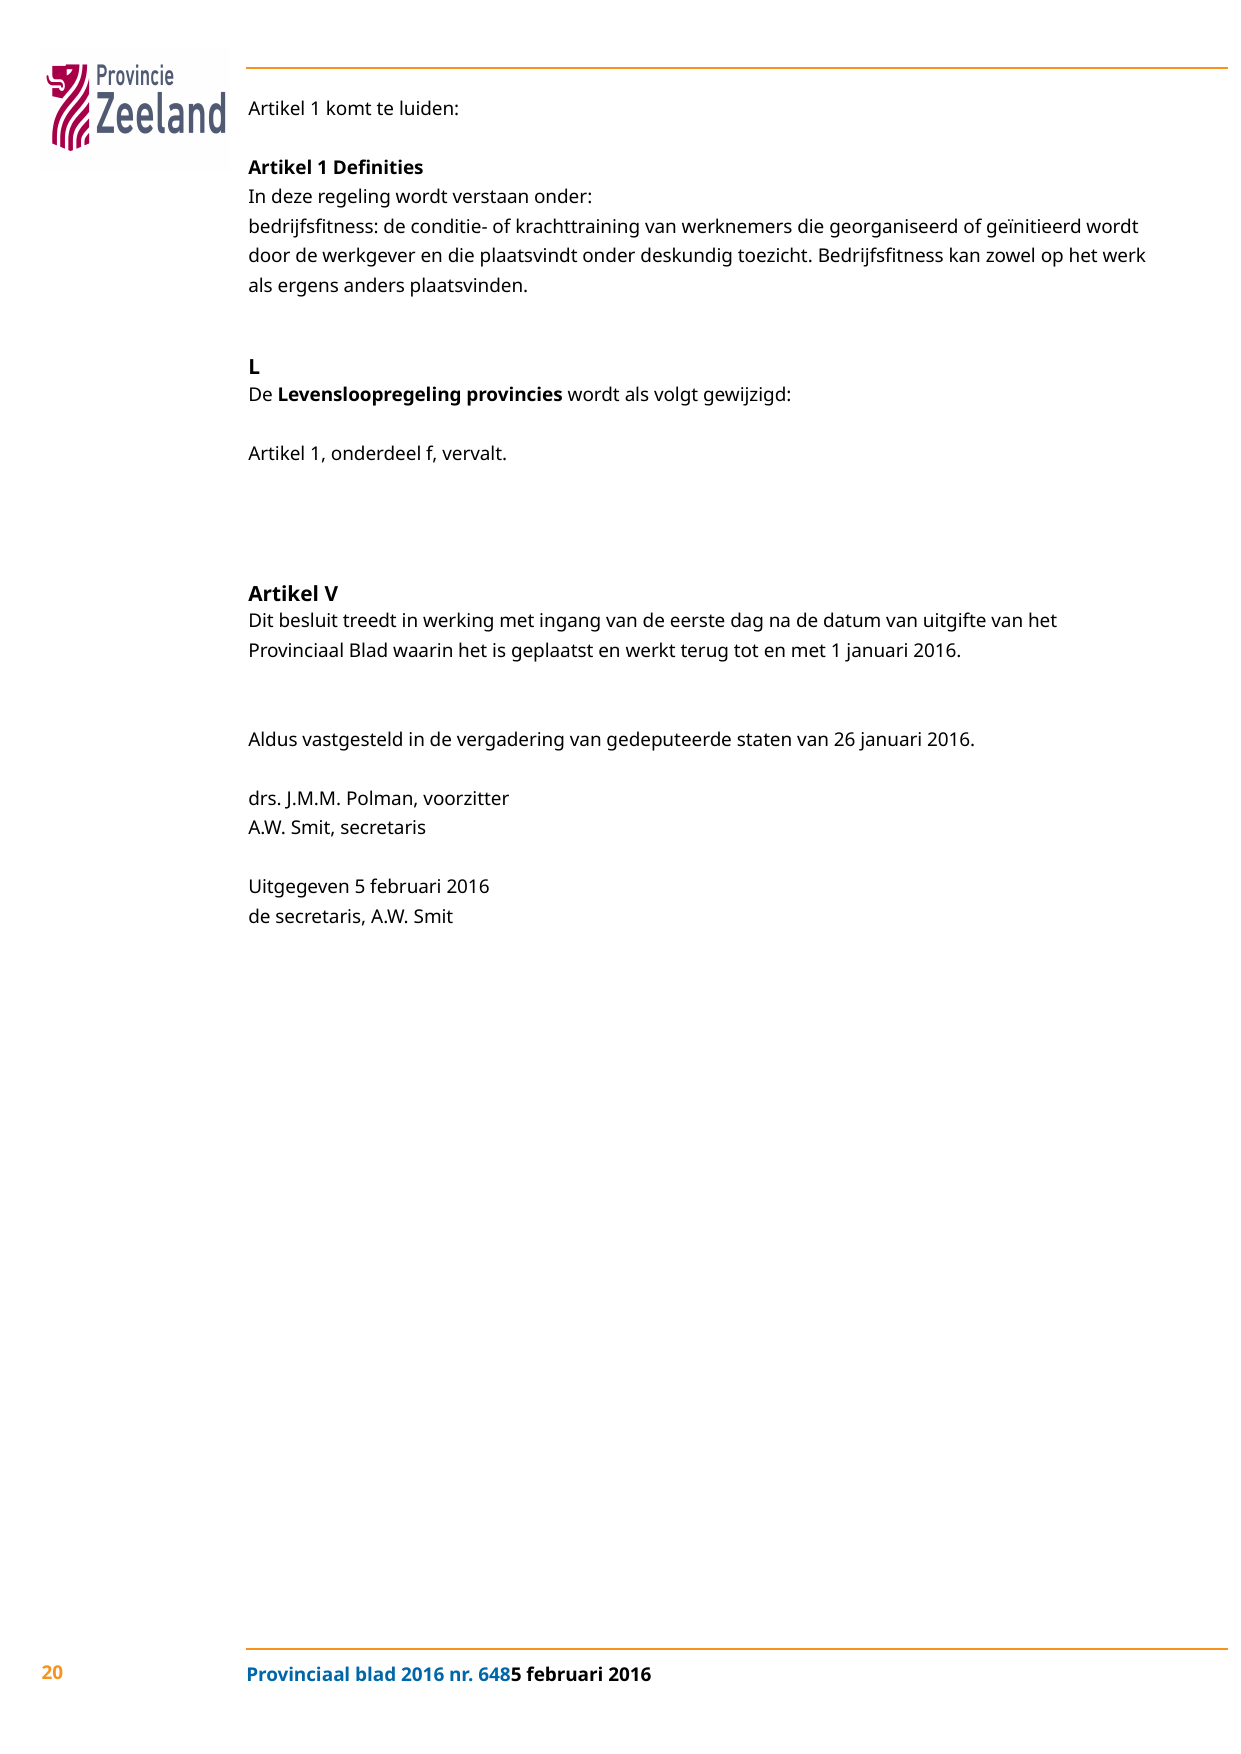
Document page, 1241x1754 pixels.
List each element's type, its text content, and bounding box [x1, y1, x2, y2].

text bedrijfsfitness: de conditie- of krachttraining van werknemers die georganiseerd of geïnitieerd wordt door de werkgever en die plaatsvindt onder deskundig toezicht. Bedrijfsfitness kan zowel op het werk als ergens anders plaatsvinden. [248, 213, 1152, 298]
text A.W. Smit, secretaris [248, 814, 1152, 840]
text L [248, 352, 1152, 381]
text De Levensloopregeling provincies wordt als volgt gewijzigd: [248, 381, 1152, 406]
text Artikel V [248, 579, 1152, 607]
text Uitgegeven 5 februari 2016 [248, 874, 1152, 899]
picture [41, 47, 231, 172]
text Artikel 1, onderdeel f, vervalt. [248, 440, 1152, 466]
text Artikel 1 komt te luiden: [248, 95, 1152, 121]
text Artikel 1 Definities [248, 154, 1152, 180]
text de secretaris, A.W. Smit [248, 903, 1152, 929]
text Aldus vastgesteld in de vergadering van gedeputeerde staten van 26 januari 2016. [248, 726, 1152, 752]
text drs. J.M.M. Polman, voorzitter [248, 785, 1152, 811]
text In deze regeling wordt verstaan onder: [248, 183, 1152, 209]
text Dit besluit treedt in werking met ingang van de eerste dag na de datum van uitgifte van het Provinciaal Blad waarin het is geplaatst en werkt terug tot en met 1 januari 2016. [248, 607, 1152, 663]
